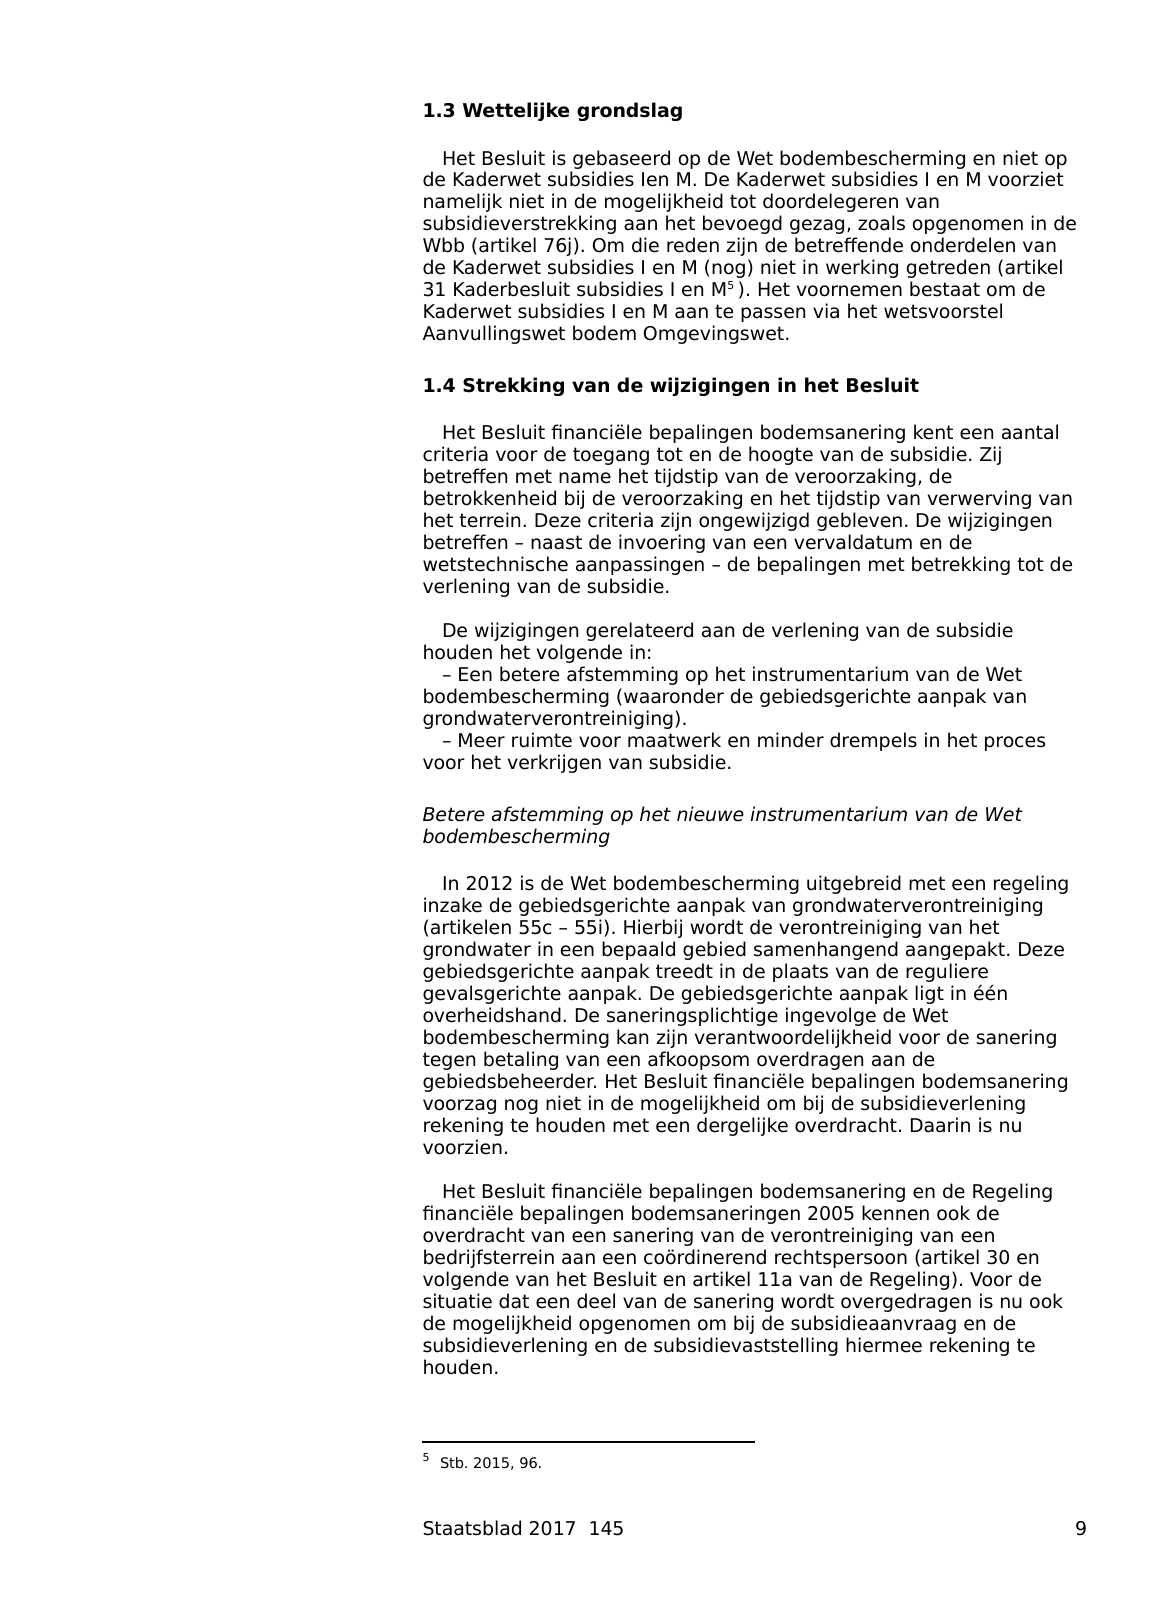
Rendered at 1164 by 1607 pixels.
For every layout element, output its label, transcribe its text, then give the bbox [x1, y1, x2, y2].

subtitle 1.3 Wettelijke grondslag [422, 100, 1087, 122]
text Het Besluit is gebaseerd op de Wet bodembescherming en niet op de Kaderwet subsidies Ien M. De Kaderwet subsidies I en M voorziet namelijk niet in de mogelijkheid tot doordelegeren van subsidieverstrekking aan het bevoegd gezag, zoals opgenomen in de Wbb (artikel 76j). Om die reden zijn de betreffende onderdelen van de Kaderwet subsidies I en M (nog) niet in werking getreden (artikel 31 Kaderbesluit subsidies I en M). Het voornemen bestaat om de Kaderwet subsidies I en M aan te passen via het wetsvoorstel Aanvullingswet bodem Omgevingswet. [422, 147, 1087, 345]
text De wijzigingen gerelateerd aan de verlening van de subsidie houden het volgende in: [422, 620, 1087, 664]
text Het Besluit financiële bepalingen bodemsanering kent een aantal criteria voor de toegang tot en de hoogte van de subsidie. Zij betreffen met name het tijdstip van de veroorzaking, de betrokkenheid bij de veroorzaking en het tijdstip van verwerving van het terrein. Deze criteria zijn ongewijzigd gebleven. De wijzigingen betreffen – naast de invoering van een vervaldatum en de wetstechnische aanpassingen – de bepalingen met betrekking tot de verlening van de subsidie. [422, 422, 1087, 598]
text Het Besluit financiële bepalingen bodemsanering en de Regeling financiële bepalingen bodemsaneringen 2005 kennen ook de overdracht van een sanering van de verontreiniging van een bedrijfsterrein aan een coördinerend rechtspersoon (artikel 30 en volgende van het Besluit en artikel 11a van de Regeling). Voor de situatie dat een deel van de sanering wordt overgedragen is nu ook de mogelijkheid opgenomen om bij de subsidieaanvraag en de subsidieverlening en de subsidievaststelling hiermee rekening te houden. [422, 1181, 1087, 1379]
subtitle Betere afstemming op het nieuwe instrumentarium van de Wet bodembescherming [422, 804, 1087, 848]
subtitle 1.4 Strekking van de wijzigingen in het Besluit [422, 375, 1087, 397]
text Stb. 2015, 96. [422, 1451, 1087, 1473]
text In 2012 is de Wet bodembescherming uitgebreid met een regeling inzake de gebiedsgerichte aanpak van grondwaterverontreiniging (artikelen 55c – 55i). Hierbij wordt de verontreiniging van het grondwater in een bepaald gebied samenhangend aangepakt. Deze gebiedsgerichte aanpak treedt in de plaats van de reguliere gevalsgerichte aanpak. De gebiedsgerichte aanpak ligt in één overheidshand. De saneringsplichtige ingevolge de Wet bodembescherming kan zijn verantwoordelijkheid voor de sanering tegen betaling van een afkoopsom overdragen aan de gebiedsbeheerder. Het Besluit financiële bepalingen bodemsanering voorzag nog niet in de mogelijkheid om bij de subsidieverlening rekening te houden met een dergelijke overdracht. Daarin is nu voorzien. [422, 873, 1087, 1159]
text – Een betere afstemming op het instrumentarium van de Wet bodembescherming (waaronder de gebiedsgerichte aanpak van grondwaterverontreiniging). [422, 664, 1087, 730]
text – Meer ruimte voor maatwerk en minder drempels in het proces voor het verkrijgen van subsidie. [422, 730, 1087, 774]
